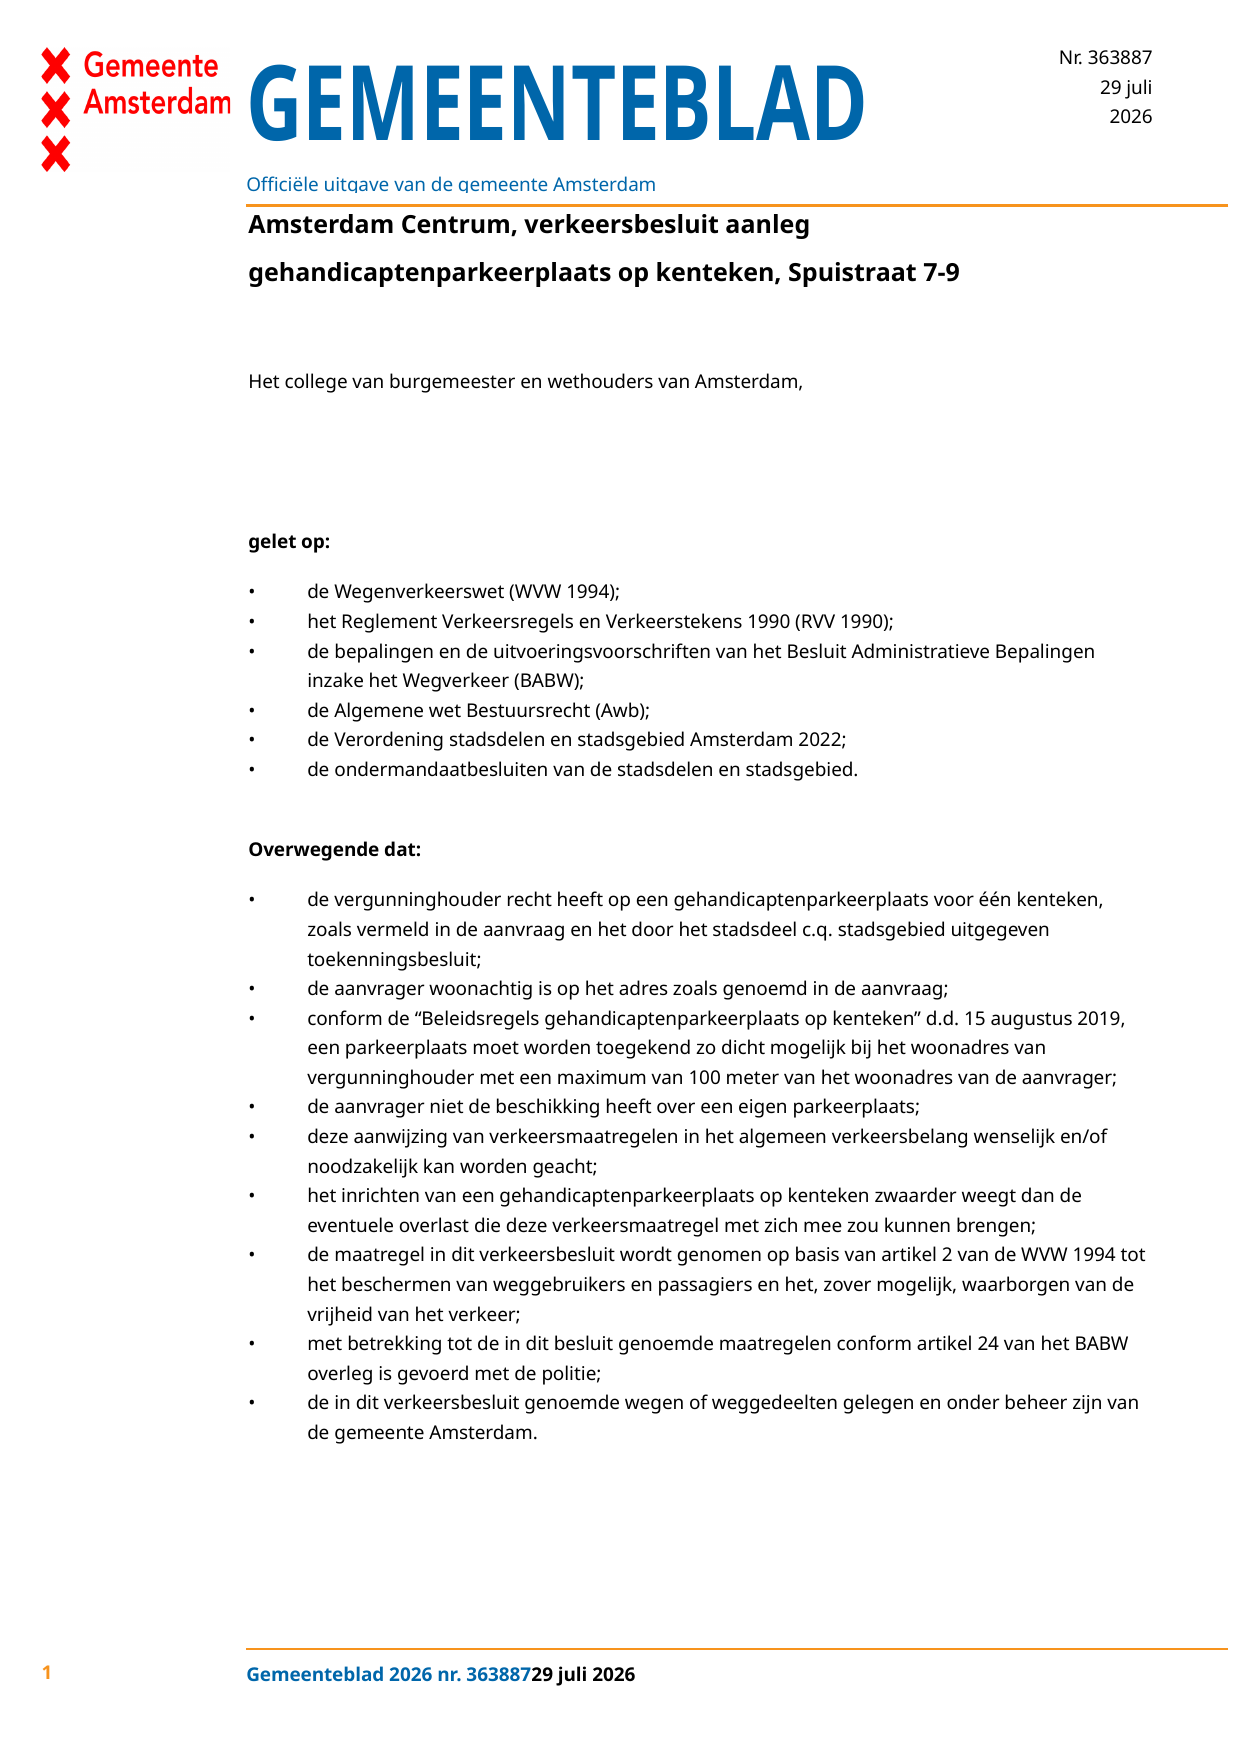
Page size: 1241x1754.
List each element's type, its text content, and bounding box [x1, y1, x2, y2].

list de bepalingen en de uitvoeringsvoorschriften van het Besluit Administratieve Bepalingen inzake het Wegverkeer (BABW); [248, 638, 1152, 693]
list de ondermandaatbesluiten van de stadsdelen en stadsgebied. [248, 756, 1152, 782]
text Amsterdam Centrum, verkeersbesluit aanleg gehandicaptenparkeerplaats op kenteken, Spuistraat 7-9 [248, 207, 1152, 288]
picture [41, 47, 231, 172]
list de Algemene wet Bestuursrecht (Awb); [248, 697, 1152, 723]
list met betrekking tot de in dit besluit genoemde maatregelen conform artikel 24 van het BABW overleg is gevoerd met de politie; [248, 1330, 1152, 1386]
list de Wegenverkeerswet (WVW 1994); [248, 579, 1152, 604]
text Het college van burgemeester en wethouders van Amsterdam, [248, 368, 1152, 394]
list de in dit verkeersbesluit genoemde wegen of weggedeelten gelegen en onder beheer zijn van de gemeente Amsterdam. [248, 1389, 1152, 1445]
list de maatregel in dit verkeersbesluit wordt genomen op basis van artikel 2 van de WVW 1994 tot het beschermen van weggebruikers en passagiers en het, zover mogelijk, waarborgen van de vrijheid van het verkeer; [248, 1242, 1152, 1326]
list de Verordening stadsdelen en stadsgebied Amsterdam 2022; [248, 727, 1152, 752]
list het Reglement Verkeersregels en Verkeerstekens 1990 (RVV 1990); [248, 608, 1152, 634]
text gelet op: [248, 528, 1152, 554]
list de aanvrager woonachtig is op het adres zoals genoemd in de aanvraag; [248, 975, 1152, 1001]
text Overwegende dat: [248, 836, 1152, 862]
list de aanvrager niet de beschikking heeft over een eigen parkeerplaats; [248, 1094, 1152, 1119]
list het inrichten van een gehandicaptenparkeerplaats op kenteken zwaarder weegt dan de eventuele overlast die deze verkeersmaatregel met zich mee zou kunnen brengen; [248, 1182, 1152, 1238]
list deze aanwijzing van verkeersmaatregelen in het algemeen verkeersbelang wenselijk en/of noodzakelijk kan worden geacht; [248, 1123, 1152, 1178]
list conform de “Beleidsregels gehandicaptenparkeerplaats op kenteken” d.d. 15 augustus 2019, een parkeerplaats moet worden toegekend zo dicht mogelijk bij het woonadres van vergunninghouder met een maximum van 100 meter van het woonadres van de aanvrager; [248, 1005, 1152, 1090]
list de vergunninghouder recht heeft op een gehandicaptenparkeerplaats voor één kenteken, zoals vermeld in de aanvraag en het door het stadsdeel c.q. stadsgebied uitgegeven toekenningsbesluit; [248, 887, 1152, 971]
